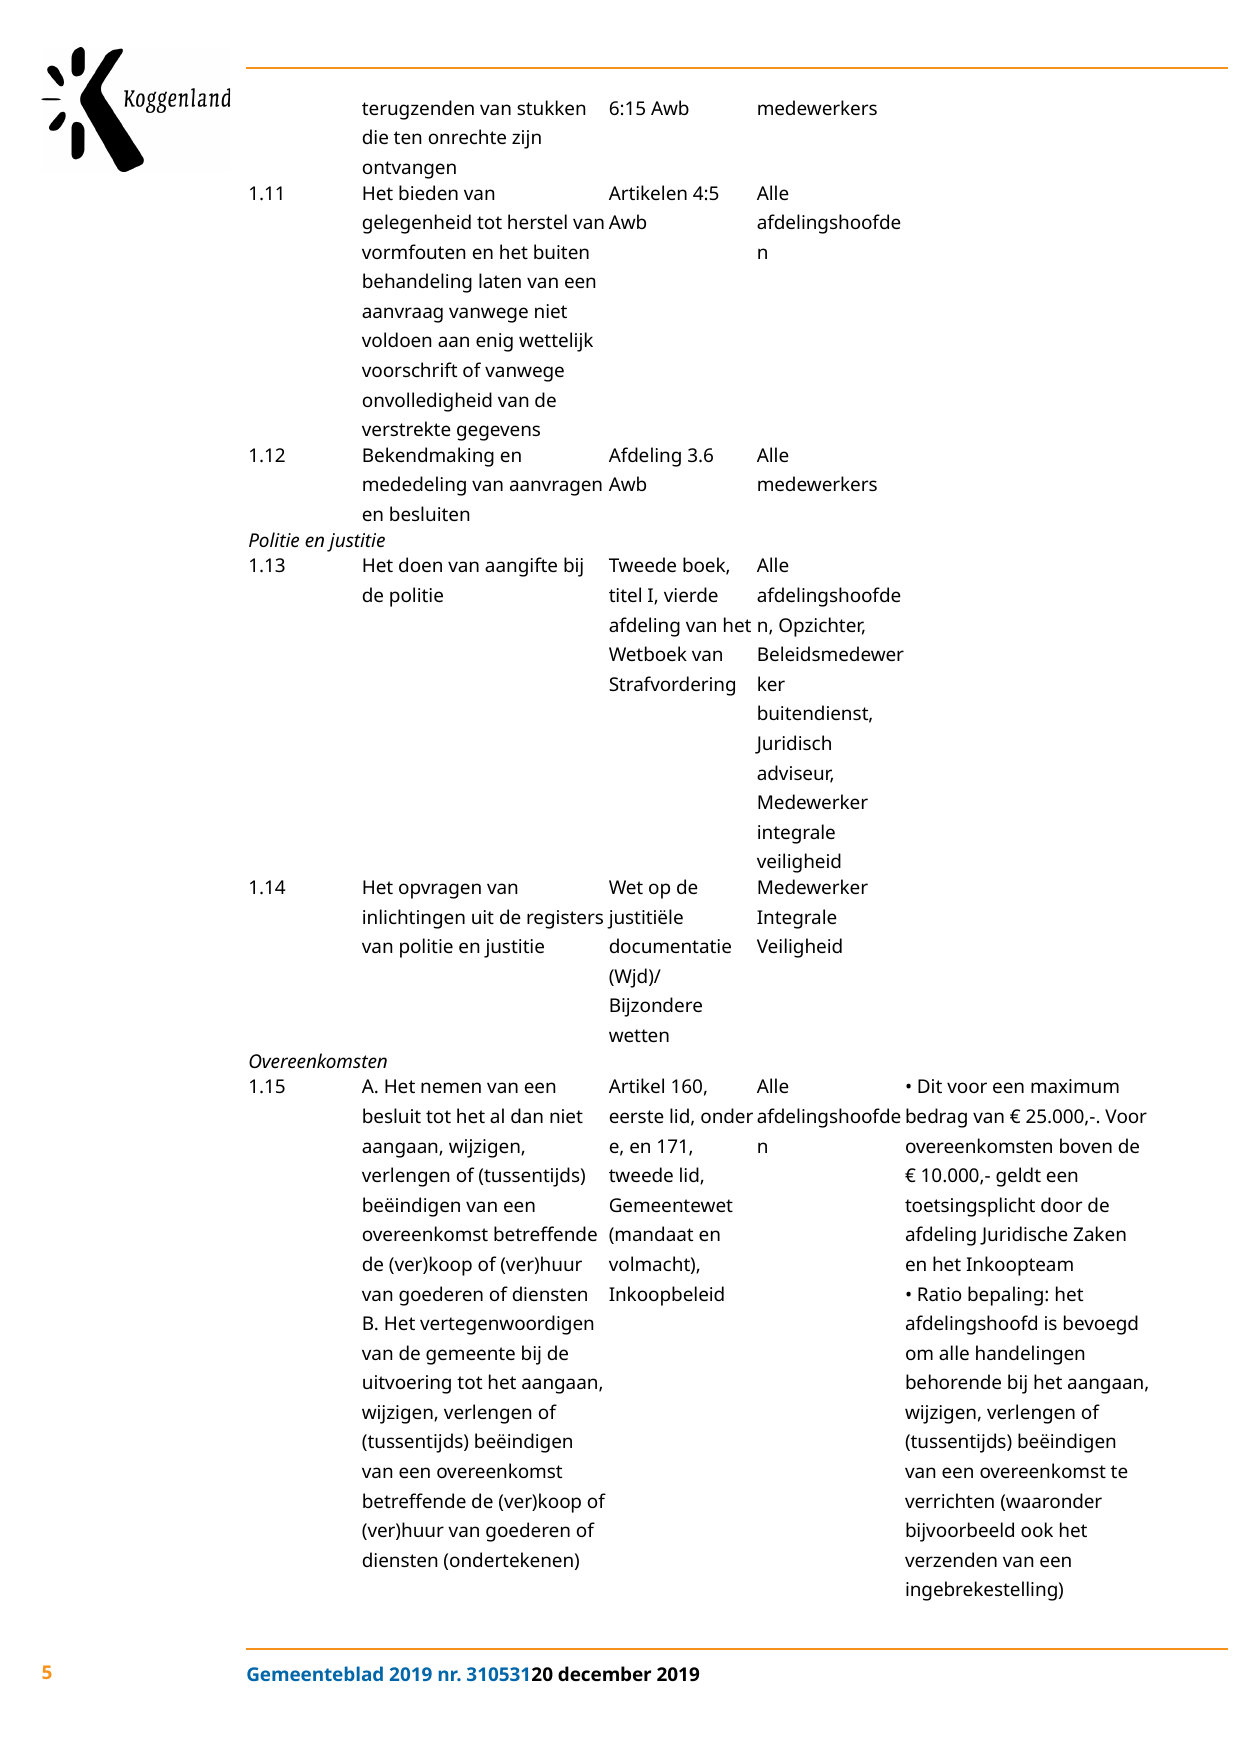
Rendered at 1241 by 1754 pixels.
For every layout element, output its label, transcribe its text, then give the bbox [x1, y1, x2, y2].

table_cell medewerkers [757, 95, 905, 180]
table_cell Het doen van aangifte bij de politie [362, 553, 608, 874]
table_cell Het opvragen van inlichtingen uit de registers van politie en justitie [362, 874, 608, 1048]
table_cell [248, 95, 362, 180]
table_cell Medewerker Integrale Veiligheid [757, 874, 905, 1048]
table_cell [905, 180, 1152, 442]
table_cell terugzenden van stukken die ten onrechte zijn ontvangen [362, 95, 608, 180]
table_cell [905, 442, 1152, 527]
table_cell Artikelen 4:5 Awb [609, 180, 757, 442]
table_cell Politie en justitie [248, 527, 1152, 553]
table_cell A. Het nemen van een besluit tot het al dan niet aangaan, wijzigen, verlengen of (tussentijds) beëindigen van een overeenkomst betreffende de (ver)koop of (ver)huur van goederen of diensten B. Het vertegenwoordigen van de gemeente bij de uitvoering tot het aangaan, wijzigen, verlengen of (tussentijds) beëindigen van een overeenkomst betreffende de (ver)koop of (ver)huur van goederen of diensten (ondertekenen) [362, 1074, 608, 1602]
table_cell 1.13 [248, 553, 362, 874]
table_cell Overeenkomsten [248, 1048, 1152, 1074]
table_cell Alle afdelingshoofden, Opzichter, Beleidsmedewerker buitendienst, Juridisch adviseur, Medewerker integrale veiligheid [757, 553, 905, 874]
table_cell 6:15 Awb [609, 95, 757, 180]
table_cell Artikel 160, eerste lid, onder e, en 171, tweede lid, Gemeentewet (mandaat en volmacht), Inkoopbeleid [609, 1074, 757, 1602]
picture [41, 47, 231, 172]
table_cell [905, 553, 1152, 874]
table_cell 1.14 [248, 874, 362, 1048]
table_cell Alle afdelingshoofden [757, 1074, 905, 1602]
table_cell 1.15 [248, 1074, 362, 1602]
table_cell • Dit voor een maximum bedrag van € 25.000,-. Voor overeenkomsten boven de € 10.000,- geldt een toetsingsplicht door de afdeling Juridische Zaken en het Inkoopteam • Ratio bepaling: het afdelingshoofd is bevoegd om alle handelingen behorende bij het aangaan, wijzigen, verlengen of (tussentijds) beëindigen van een overeenkomst te verrichten (waaronder bijvoorbeeld ook het verzenden van een ingebrekestelling) [905, 1074, 1152, 1602]
table_cell Wet op de justitiële documentatie (Wjd)/ Bijzondere wetten [609, 874, 757, 1048]
table_cell Tweede boek, titel I, vierde afdeling van het Wetboek van Strafvordering [609, 553, 757, 874]
table_cell Alle medewerkers [757, 442, 905, 527]
table_cell [905, 95, 1152, 180]
table_cell 1.11 [248, 180, 362, 442]
table_cell Alle afdelingshoofden [757, 180, 905, 442]
table_cell 1.12 [248, 442, 362, 527]
table_cell [905, 874, 1152, 1048]
table_cell Het bieden van gelegenheid tot herstel van vormfouten en het buiten behandeling laten van een aanvraag vanwege niet voldoen aan enig wettelijk voorschrift of vanwege onvolledigheid van de verstrekte gegevens [362, 180, 608, 442]
table_cell Bekendmaking en mededeling van aanvragen en besluiten [362, 442, 608, 527]
table_cell Afdeling 3.6 Awb [609, 442, 757, 527]
